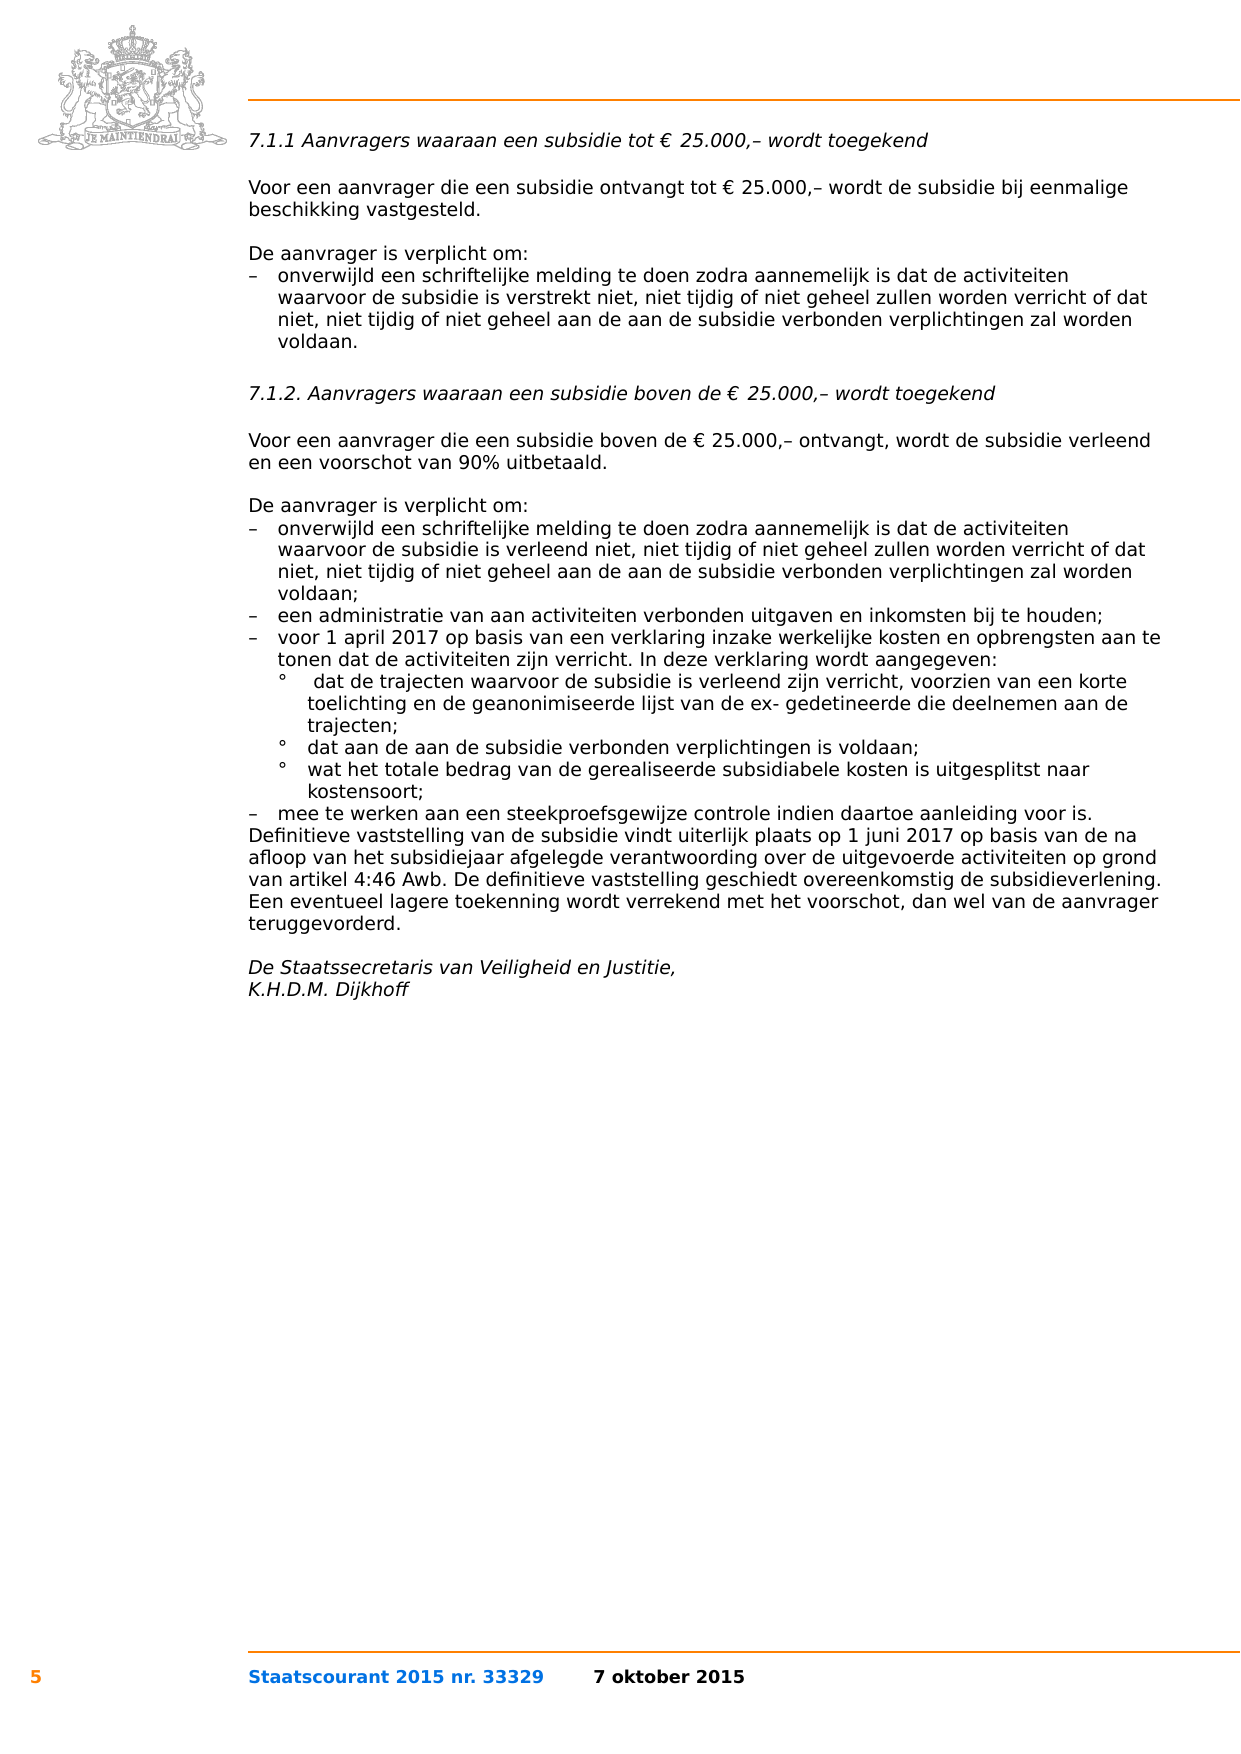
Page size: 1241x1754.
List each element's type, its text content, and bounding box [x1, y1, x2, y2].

text Voor een aanvrager die een subsidie ontvangt tot € 25.000,– wordt de subsidie bij eenmalige beschikking vastgesteld. [248, 177, 1163, 221]
text De aanvrager is verplicht om: [248, 243, 1163, 265]
text – een administratie van aan activiteiten verbonden uitgaven en inkomsten bij te houden; [248, 605, 1163, 627]
text ° dat aan de aan de subsidie verbonden verplichtingen is voldaan; [278, 737, 1163, 759]
text Voor een aanvrager die een subsidie boven de € 25.000,– ontvangt, wordt de subsidie verleend en een voorschot van 90% uitbetaald. [248, 429, 1163, 473]
text Definitieve vaststelling van de subsidie vindt uiterlijk plaats op 1 juni 2017 op basis van de na afloop van het subsidiejaar afgelegde verantwoording over de uitgevoerde activiteiten op grond van artikel 4:46 Awb. De definitieve vaststelling geschiedt overeenkomstig de subsidieverlening. Een eventueel lagere toekenning wordt verrekend met het voorschot, dan wel van de aanvrager teruggevorderd. [248, 825, 1163, 935]
text ° dat de trajecten waarvoor de subsidie is verleend zijn verricht, voorzien van een korte toelichting en de geanonimiseerde lijst van de ex- gedetineerde die deelnemen aan de trajecten; [278, 671, 1163, 737]
text De Staatssecretaris van Veiligheid en Justitie, K.H.D.M. Dijkhoff [248, 957, 1163, 1001]
text – onverwijld een schriftelijke melding te doen zodra aannemelijk is dat de activiteiten waarvoor de subsidie is verleend niet, niet tijdig of niet geheel zullen worden verricht of dat niet, niet tijdig of niet geheel aan de aan de subsidie verbonden verplichtingen zal worden voldaan; [248, 517, 1163, 605]
subtitle 7.1.2. Aanvragers waaraan een subsidie boven de € 25.000,– wordt toegekend [248, 383, 1163, 404]
text De aanvrager is verplicht om: [248, 495, 1163, 517]
picture [38, 25, 227, 150]
text ° wat het totale bedrag van de gerealiseerde subsidiabele kosten is uitgesplitst naar kostensoort; [278, 759, 1163, 803]
text – onverwijld een schriftelijke melding te doen zodra aannemelijk is dat de activiteiten waarvoor de subsidie is verstrekt niet, niet tijdig of niet geheel zullen worden verricht of dat niet, niet tijdig of niet geheel aan de aan de subsidie verbonden verplichtingen zal worden voldaan. [248, 265, 1163, 353]
subtitle 7.1.1 Aanvragers waaraan een subsidie tot € 25.000,– wordt toegekend [248, 130, 1163, 152]
text – voor 1 april 2017 op basis van een verklaring inzake werkelijke kosten en opbrengsten aan te tonen dat de activiteiten zijn verricht. In deze verklaring wordt aangegeven: [248, 627, 1163, 671]
text – mee te werken aan een steekproefsgewijze controle indien daartoe aanleiding voor is. [248, 803, 1163, 825]
